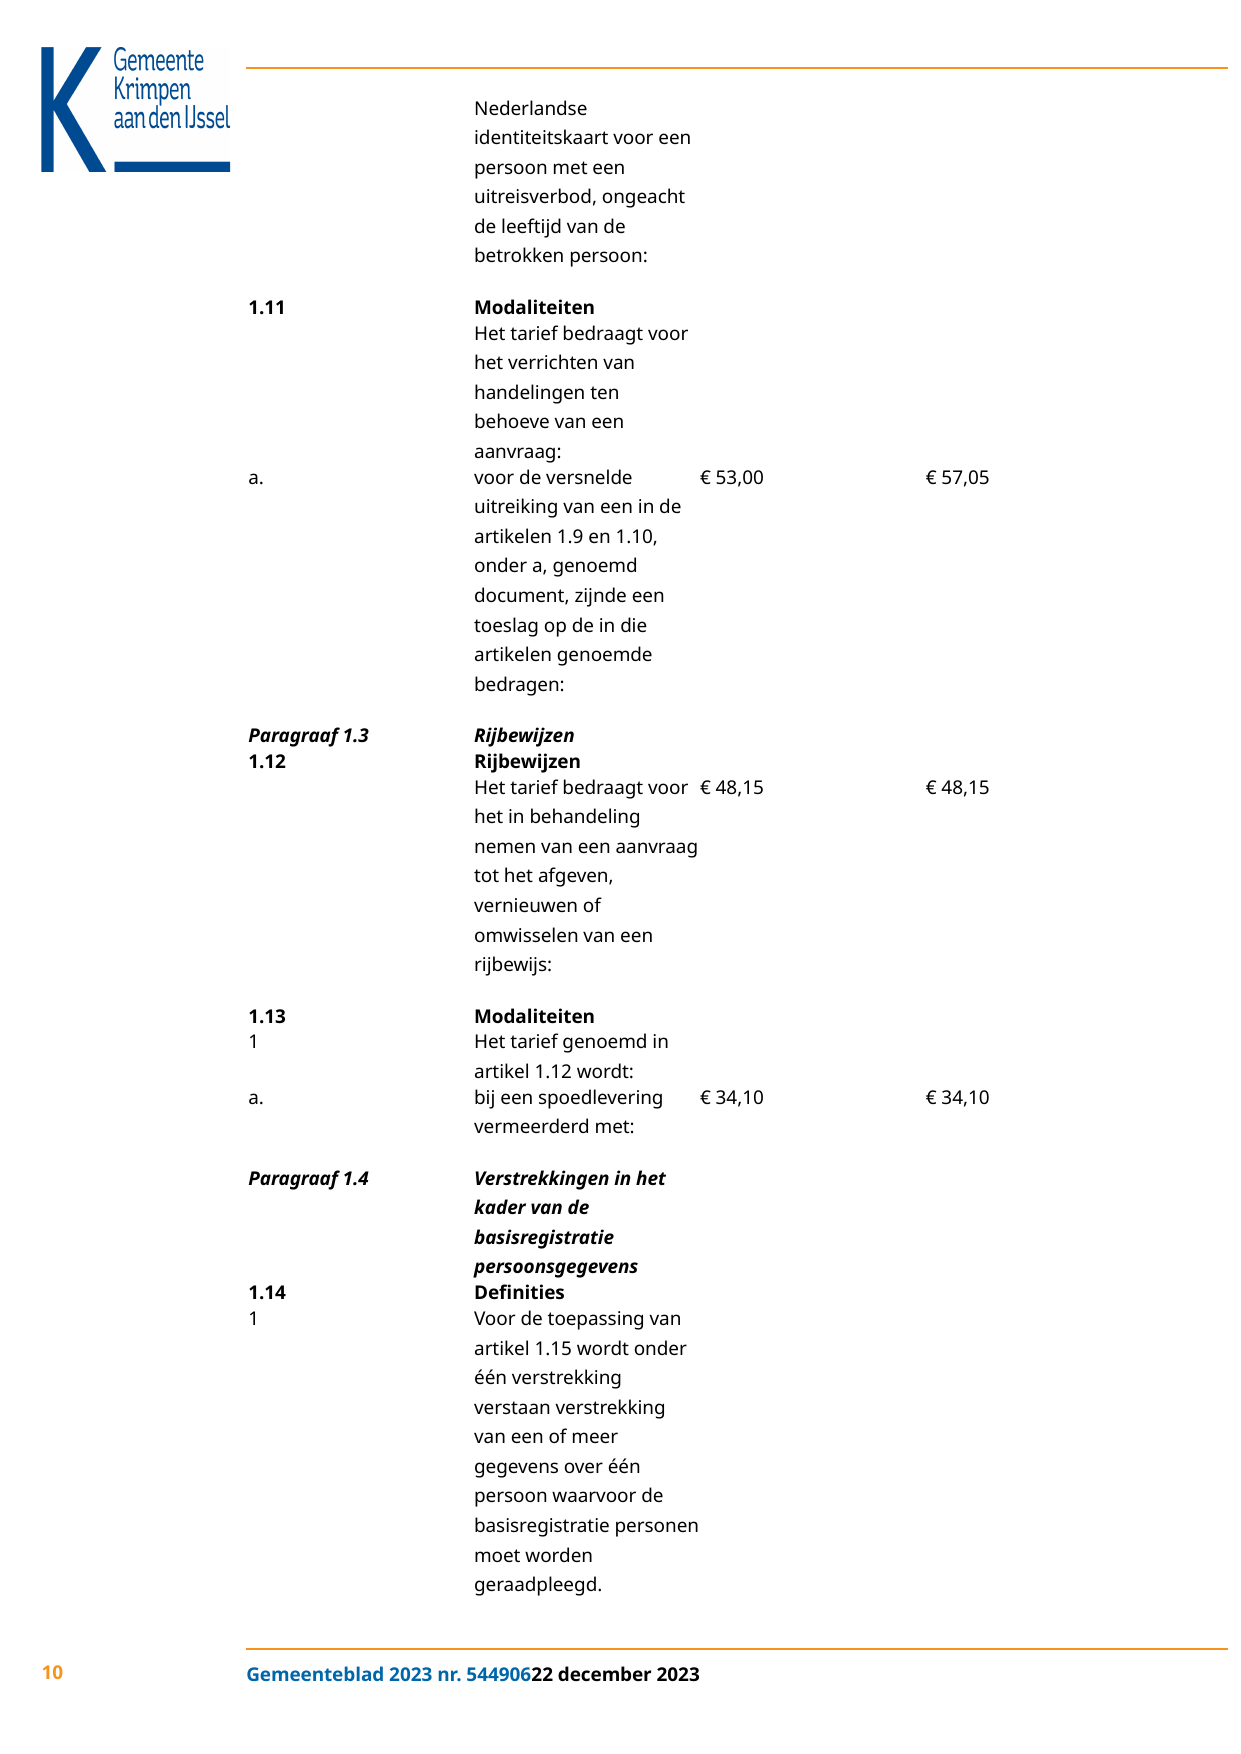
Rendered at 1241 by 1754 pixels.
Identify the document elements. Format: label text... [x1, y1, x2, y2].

table_cell [248, 269, 474, 294]
table_cell [700, 1165, 926, 1279]
table_cell [926, 95, 1152, 268]
table_cell 1 [248, 1305, 474, 1597]
table_cell [926, 1003, 1152, 1029]
table_cell 1 [248, 1029, 474, 1084]
table_cell [926, 748, 1152, 774]
table_cell Modaliteiten [474, 294, 700, 320]
table_cell voor de versnelde uitreiking van een in de artikelen 1.9 en 1.10, onder a, genoemd document, zijnde een toeslag op de in die artikelen genoemde bedragen: [474, 464, 700, 697]
table_cell 1.11 [248, 294, 474, 320]
table_cell [926, 294, 1152, 320]
table_cell € 57,05 [926, 464, 1152, 697]
table_cell [248, 320, 474, 464]
table_cell [926, 269, 1152, 294]
table_cell Verstrekkingen in het kader van de basisregistratie persoonsgegevens [474, 1165, 700, 1279]
table_cell [926, 977, 1152, 1003]
table_cell € 48,15 [926, 774, 1152, 977]
table_cell Paragraaf 1.4 [248, 1165, 474, 1279]
table_cell Modaliteiten [474, 1003, 700, 1029]
table_cell [700, 1029, 926, 1084]
table_cell Paragraaf 1.3 [248, 723, 474, 748]
table_cell Voor de toepassing van artikel 1.15 wordt onder één verstrekking verstaan verstrekking van een of meer gegevens over één persoon waarvoor de basisregistratie personen moet worden geraadpleegd. [474, 1305, 700, 1597]
table_cell [700, 977, 926, 1003]
table_cell Nederlandse identiteitskaart voor een persoon met een uitreisverbod, ongeacht de leeftijd van de betrokken persoon: [474, 95, 700, 268]
table_cell Definities [474, 1280, 700, 1305]
table_cell [700, 1280, 926, 1305]
table_cell [926, 723, 1152, 748]
table_cell Rijbewijzen [474, 723, 700, 748]
table_cell € 48,15 [700, 774, 926, 977]
table_cell € 53,00 [700, 464, 926, 697]
table_cell [248, 977, 474, 1003]
table_cell [700, 697, 926, 722]
table_cell 1.12 [248, 748, 474, 774]
table_cell a. [248, 464, 474, 697]
table_cell € 34,10 [700, 1084, 926, 1139]
table_cell [700, 748, 926, 774]
table_cell [248, 95, 474, 268]
table_cell [700, 294, 926, 320]
table_cell [248, 1139, 474, 1165]
table_cell 1.13 [248, 1003, 474, 1029]
table_cell [700, 320, 926, 464]
table_cell [926, 320, 1152, 464]
table_cell [700, 95, 926, 268]
table_cell [474, 1139, 700, 1165]
table_cell [700, 1305, 926, 1597]
table_cell [700, 1003, 926, 1029]
table_cell [474, 697, 700, 722]
table_cell [926, 1139, 1152, 1165]
table_cell [700, 1139, 926, 1165]
table_cell [926, 697, 1152, 722]
table_cell [926, 1305, 1152, 1597]
table_cell Rijbewijzen [474, 748, 700, 774]
table_cell [926, 1029, 1152, 1084]
table_cell € 34,10 [926, 1084, 1152, 1139]
table_cell [926, 1165, 1152, 1279]
table_cell [248, 774, 474, 977]
table_cell 1.14 [248, 1280, 474, 1305]
table_cell [926, 1280, 1152, 1305]
table_cell Het tarief bedraagt voor het verrichten van handelingen ten behoeve van een aanvraag: [474, 320, 700, 464]
table_cell [700, 723, 926, 748]
table_cell [248, 697, 474, 722]
table_cell Het tarief genoemd in artikel 1.12 wordt: [474, 1029, 700, 1084]
table_cell [700, 269, 926, 294]
table_cell Het tarief bedraagt voor het in behandeling nemen van een aanvraag tot het afgeven, vernieuwen of omwisselen van een rijbewijs: [474, 774, 700, 977]
picture [41, 47, 231, 172]
table_cell [474, 269, 700, 294]
table_cell [474, 977, 700, 1003]
table_cell a. [248, 1084, 474, 1139]
table_cell bij een spoedlevering vermeerderd met: [474, 1084, 700, 1139]
